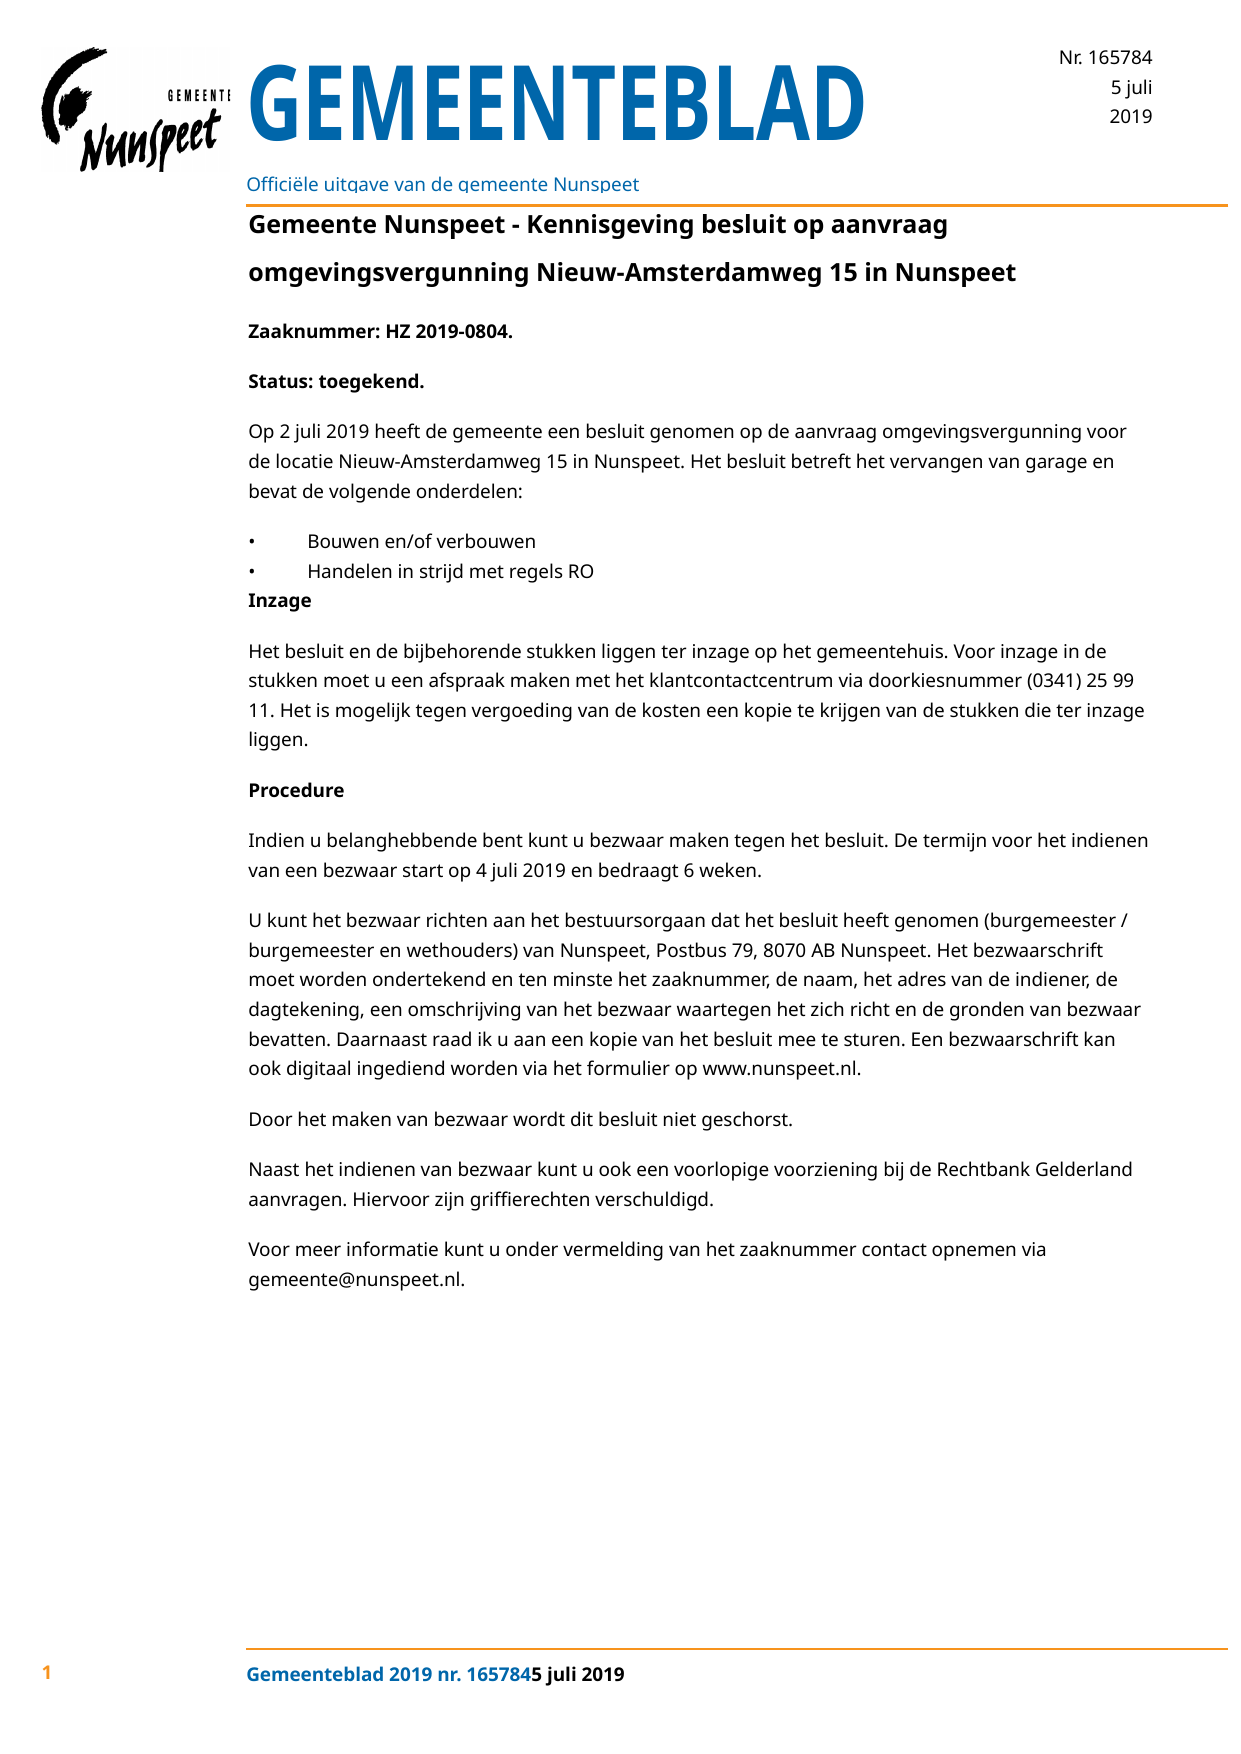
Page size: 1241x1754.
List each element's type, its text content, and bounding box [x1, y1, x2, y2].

text Het besluit en de bijbehorende stukken liggen ter inzage op het gemeentehuis. Voor inzage in de stukken moet u een afspraak maken met het klantcontactcentrum via doorkiesnummer (0341) 25 99 11. Het is mogelijk tegen vergoeding van de kosten een kopie te krijgen van de stukken die ter inzage liggen. [248, 638, 1152, 752]
text U kunt het bezwaar richten aan het bestuursorgaan dat het besluit heeft genomen (burgemeester / burgemeester en wethouders) van Nunspeet, Postbus 79, 8070 AB Nunspeet. Het bezwaarschrift moet worden ondertekend en ten minste het zaaknummer, de naam, het adres van de indiener, de dagtekening, een omschrijving van het bezwaar waartegen het zich richt en de gronden van bezwaar bevatten. Daarnaast raad ik u aan een kopie van het besluit mee te sturen. Een bezwaarschrift kan ook digitaal ingediend worden via het formulier op www.nunspeet.nl. [248, 907, 1152, 1081]
list Bouwen en/of verbouwen [248, 528, 1152, 554]
text Status: toegekend. [248, 368, 1152, 394]
text Voor meer informatie kunt u onder vermelding van het zaaknummer contact opnemen via gemeente@nunspeet.nl. [248, 1236, 1152, 1292]
picture [41, 47, 231, 172]
text Procedure [248, 777, 1152, 803]
text Gemeente Nunspeet - Kennisgeving besluit op aanvraag omgevingsvergunning Nieuw-Amsterdamweg 15 in Nunspeet [248, 207, 1152, 288]
text Naast het indienen van bezwaar kunt u ook een voorlopige voorziening bij de Rechtbank Gelderland aanvragen. Hiervoor zijn griffierechten verschuldigd. [248, 1156, 1152, 1212]
text Op 2 juli 2019 heeft de gemeente een besluit genomen op de aanvraag omgevingsvergunning voor de locatie Nieuw-Amsterdamweg 15 in Nunspeet. Het besluit betreft het vervangen van garage en bevat de volgende onderdelen: [248, 419, 1152, 504]
text Inzage [248, 587, 1152, 613]
list Handelen in strijd met regels RO [248, 558, 1152, 584]
text Zaaknummer: HZ 2019-0804. [248, 318, 1152, 344]
text Indien u belanghebbende bent kunt u bezwaar maken tegen het besluit. De termijn voor het indienen van een bezwaar start op 4 juli 2019 en bedraagt 6 weken. [248, 827, 1152, 883]
text Door het maken van bezwaar wordt dit besluit niet geschorst. [248, 1106, 1152, 1132]
